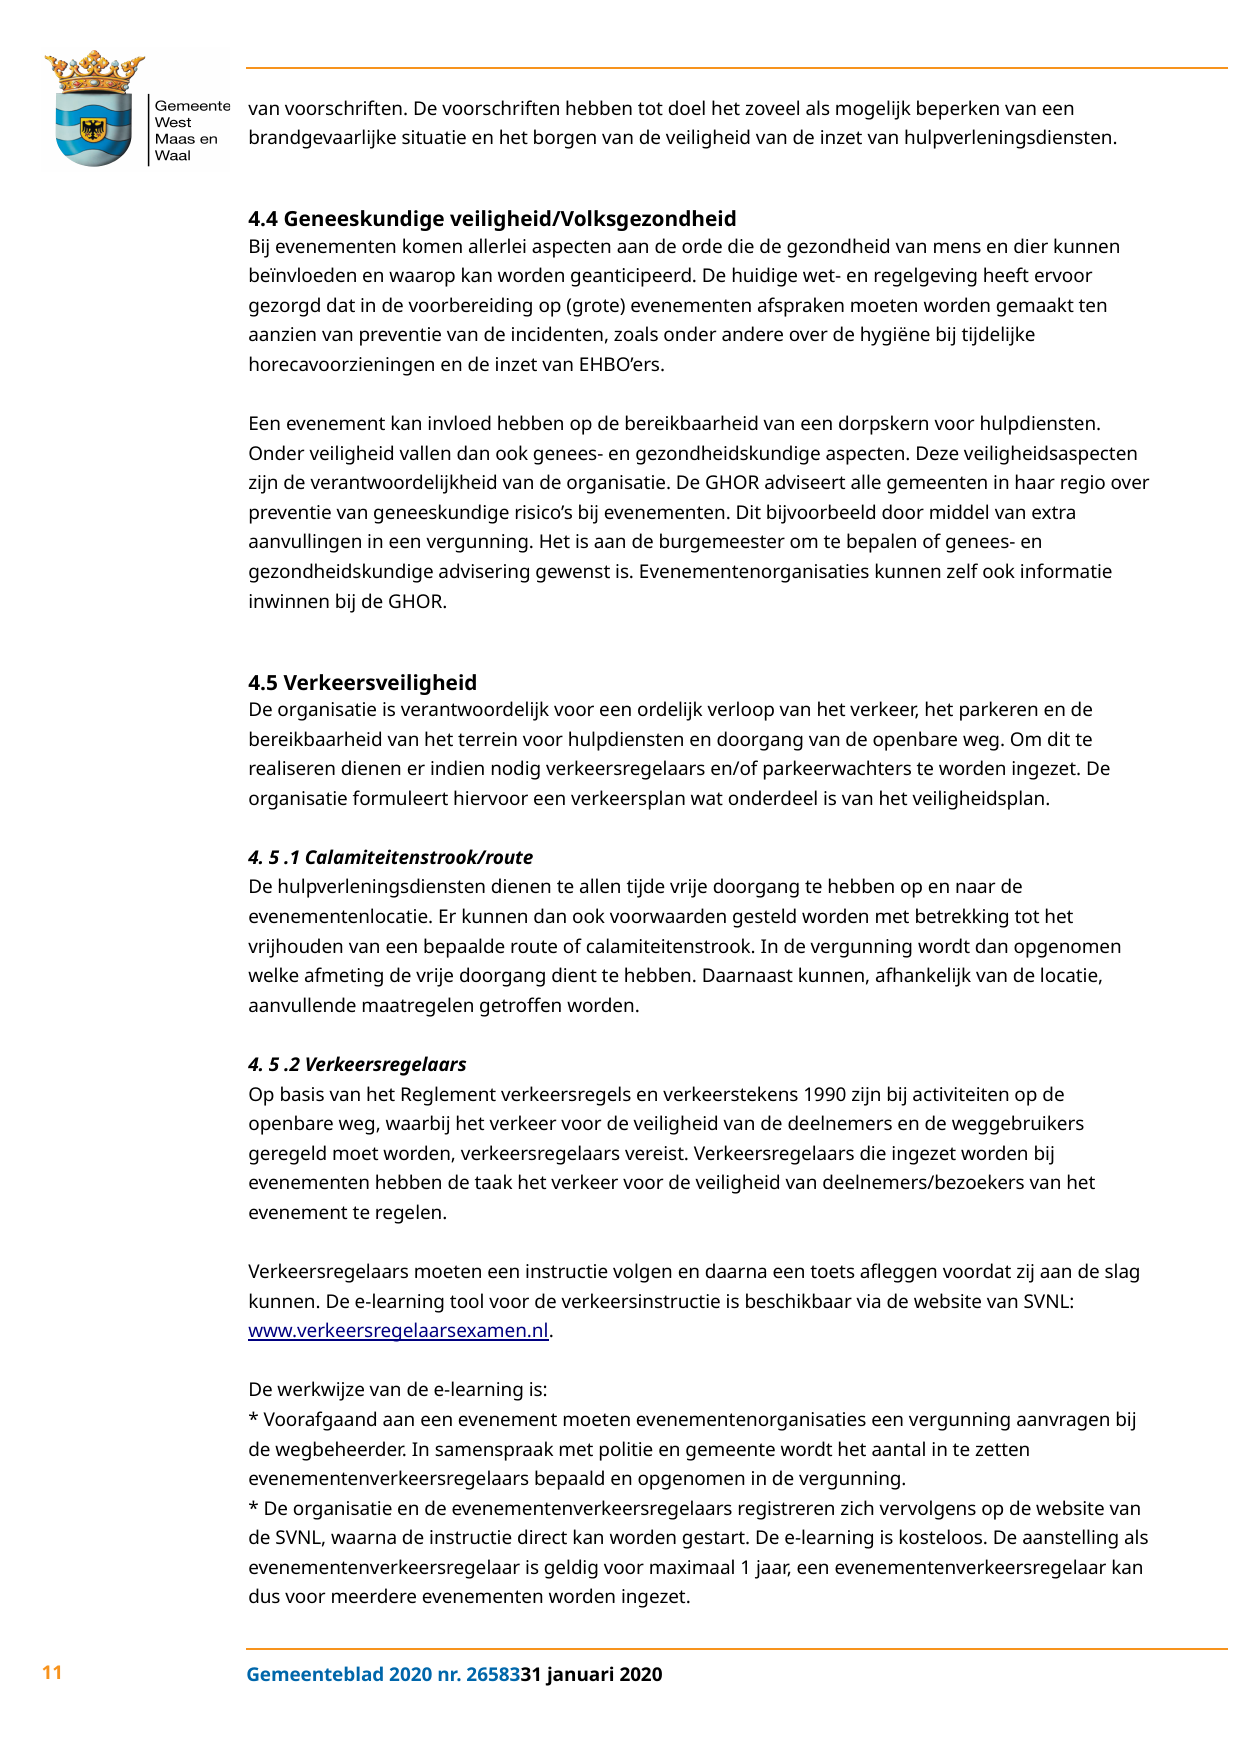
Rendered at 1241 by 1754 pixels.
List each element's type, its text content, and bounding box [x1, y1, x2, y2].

picture [41, 47, 231, 172]
text Bij evenementen komen allerlei aspecten aan de orde die de gezondheid van mens en dier kunnen beïnvloeden en waarop kan worden geanticipeerd. De huidige wet- en regelgeving heeft ervoor gezorgd dat in de voorbereiding op (grote) evenementen afspraken moeten worden gemaakt ten aanzien van preventie van de incidenten, zoals onder andere over de hygiëne bij tijdelijke horecavoorzieningen en de inzet van EHBO’ers. [248, 233, 1152, 377]
text 4. 5 .1 Calamiteitenstrook/route [248, 844, 1152, 870]
text 4. 5 .2 Verkeersregelaars [248, 1051, 1152, 1077]
text Op basis van het Reglement verkeersregels en verkeerstekens 1990 zijn bij activiteiten op de openbare weg, waarbij het verkeer voor de veiligheid van de deelnemers en de weggebruikers geregeld moet worden, verkeersregelaars vereist. Verkeersregelaars die ingezet worden bij evenementen hebben de taak het verkeer voor de veiligheid van deelnemers/bezoekers van het evenement te regelen. [248, 1081, 1152, 1225]
text * Voorafgaand aan een evenement moeten evenementenorganisaties een vergunning aanvragen bij de wegbeheerder. In samenspraak met politie en gemeente wordt het aantal in te zetten evenementenverkeersregelaars bepaald en opgenomen in de vergunning. [248, 1406, 1152, 1491]
text * De organisatie en de evenementenverkeersregelaars registreren zich vervolgens op de website van de SVNL, waarna de instructie direct kan worden gestart. De e-learning is kosteloos. De aanstelling als evenementenverkeersregelaar is geldig voor maximaal 1 jaar, een evenementenverkeersregelaar kan dus voor meerdere evenementen worden ingezet. [248, 1495, 1152, 1609]
text Verkeersregelaars moeten een instructie volgen en daarna een toets afleggen voordat zij aan de slag kunnen. De e-learning tool voor de verkeersinstructie is beschikbaar via de website van SVNL: www.verkeersregelaarsexamen.nl. [248, 1258, 1152, 1343]
text van voorschriften. De voorschriften hebben tot doel het zoveel als mogelijk beperken van een brandgevaarlijke situatie en het borgen van de veiligheid van de inzet van hulpverleningsdiensten. [248, 95, 1152, 150]
text 4.4 Geneeskundige veiligheid/Volksgezondheid [248, 204, 1152, 233]
text De hulpverleningsdiensten dienen te allen tijde vrije doorgang te hebben op en naar de evenementenlocatie. Er kunnen dan ook voorwaarden gesteld worden met betrekking tot het vrijhouden van een bepaalde route of calamiteitenstrook. In de vergunning wordt dan opgenomen welke afmeting de vrije doorgang dient te hebben. Daarnaast kunnen, afhankelijk van de locatie, aanvullende maatregelen getroffen worden. [248, 874, 1152, 1018]
text Een evenement kan invloed hebben op de bereikbaarheid van een dorpskern voor hulpdiensten. Onder veiligheid vallen dan ook genees- en gezondheidskundige aspecten. Deze veiligheidsaspecten zijn de verantwoordelijkheid van de organisatie. De GHOR adviseert alle gemeenten in haar regio over preventie van geneeskundige risico’s bij evenementen. Dit bijvoorbeeld door middel van extra aanvullingen in een vergunning. Het is aan de burgemeester om te bepalen of genees- en gezondheidskundige advisering gewenst is. Evenementenorganisaties kunnen zelf ook informatie inwinnen bij de GHOR. [248, 410, 1152, 613]
text De organisatie is verantwoordelijk voor een ordelijk verloop van het verkeer, het parkeren en de bereikbaarheid van het terrein voor hulpdiensten en doorgang van de openbare weg. Om dit te realiseren dienen er indien nodig verkeersregelaars en/of parkeerwachters te worden ingezet. De organisatie formuleert hiervoor een verkeersplan wat onderdeel is van het veiligheidsplan. [248, 696, 1152, 811]
text 4.5 Verkeersveiligheid [248, 668, 1152, 696]
text De werkwijze van de e-learning is: [248, 1377, 1152, 1402]
